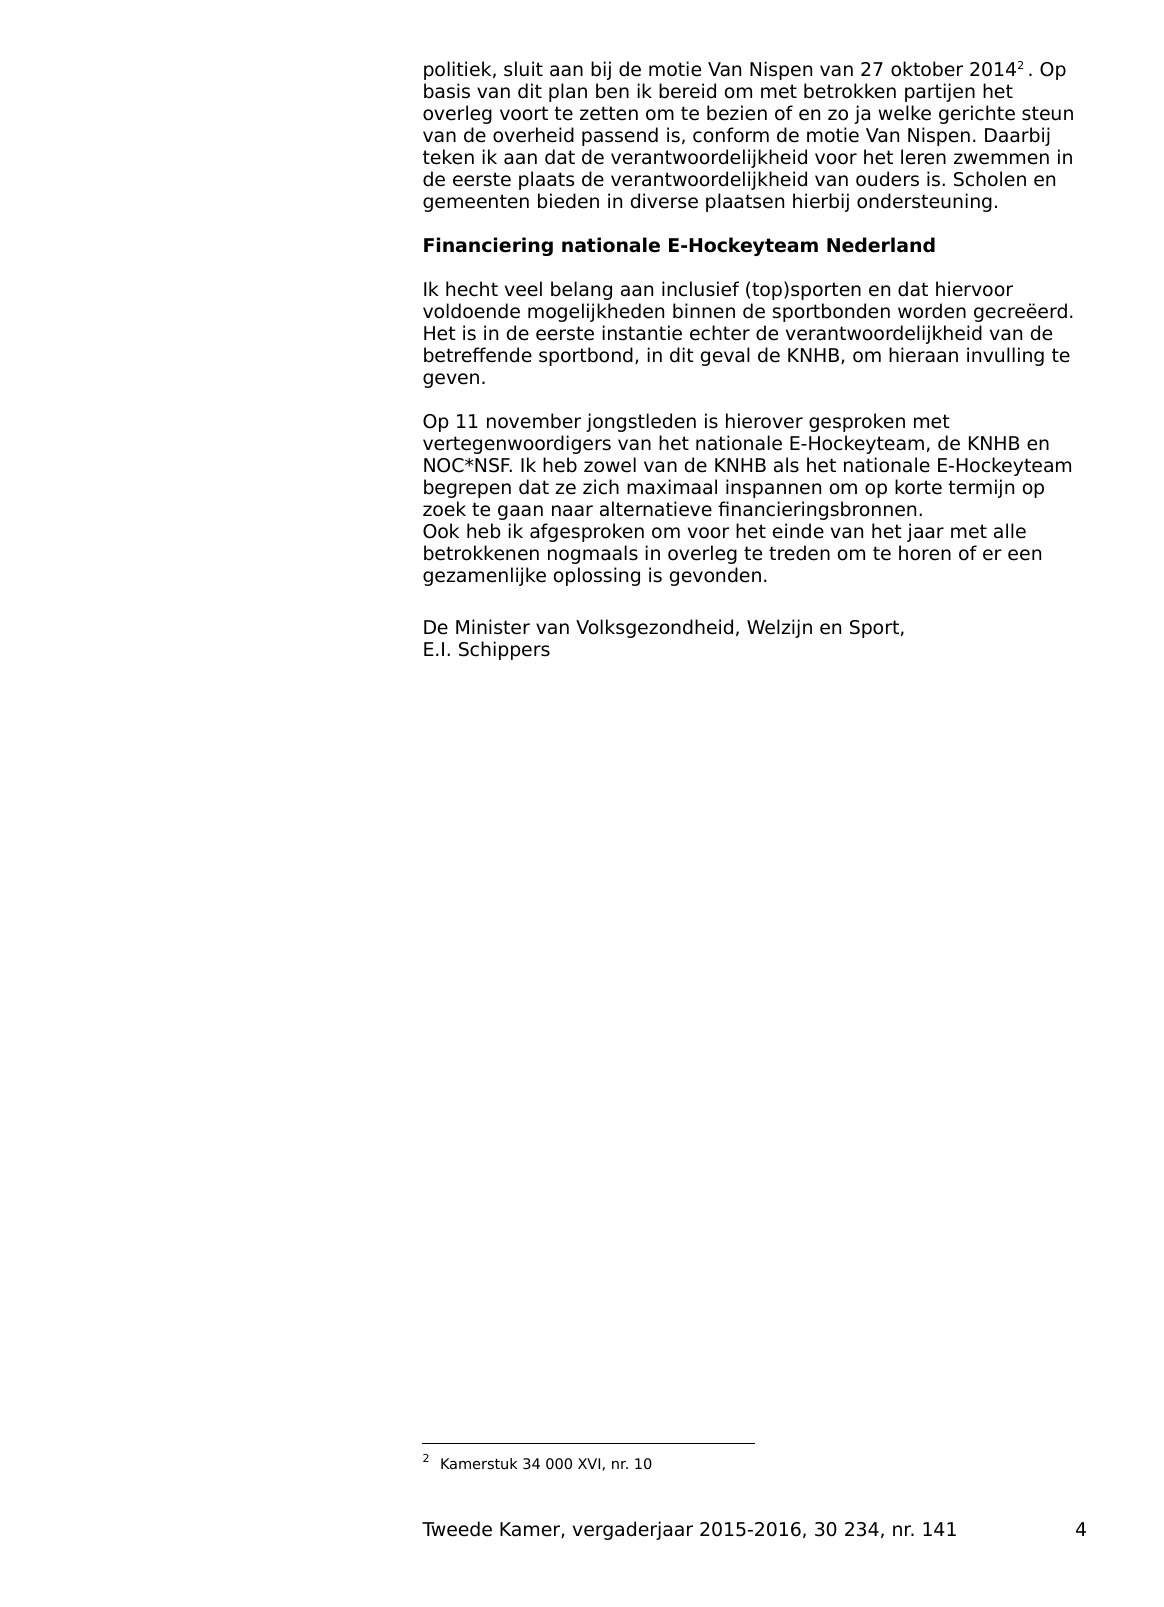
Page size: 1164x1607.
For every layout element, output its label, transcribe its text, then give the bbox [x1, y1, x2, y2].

text Ook heb ik afgesproken om voor het einde van het jaar met alle betrokkenen nogmaals in overleg te treden om te horen of er een gezamenlijke oplossing is gevonden. [422, 521, 1087, 587]
text Kamerstuk 34 000 XVI, nr. 10 [422, 1452, 1087, 1474]
text Ik hecht veel belang aan inclusief (top)sporten en dat hiervoor voldoende mogelijkheden binnen de sportbonden worden gecreëerd. Het is in de eerste instantie echter de verantwoordelijkheid van de betreffende sportbond, in dit geval de KNHB, om hieraan invulling te geven. [422, 279, 1087, 389]
text politiek, sluit aan bij de motie Van Nispen van 27 oktober 2014. Op basis van dit plan ben ik bereid om met betrokken partijen het overleg voort te zetten om te bezien of en zo ja welke gerichte steun van de overheid passend is, conform de motie Van Nispen. Daarbij teken ik aan dat de verantwoordelijkheid voor het leren zwemmen in de eerste plaats de verantwoordelijkheid van ouders is. Scholen en gemeenten bieden in diverse plaatsen hierbij ondersteuning. [422, 59, 1087, 213]
subtitle Financiering nationale E-Hockeyteam Nederland [422, 235, 1087, 257]
text Op 11 november jongstleden is hierover gesproken met vertegenwoordigers van het nationale E-Hockeyteam, de KNHB en NOC*NSF. Ik heb zowel van de KNHB als het nationale E-Hockeyteam begrepen dat ze zich maximaal inspannen om op korte termijn op zoek te gaan naar alternatieve financieringsbronnen. [422, 411, 1087, 521]
text De Minister van Volksgezondheid, Welzijn en Sport, E.I. Schippers [422, 617, 1087, 661]
